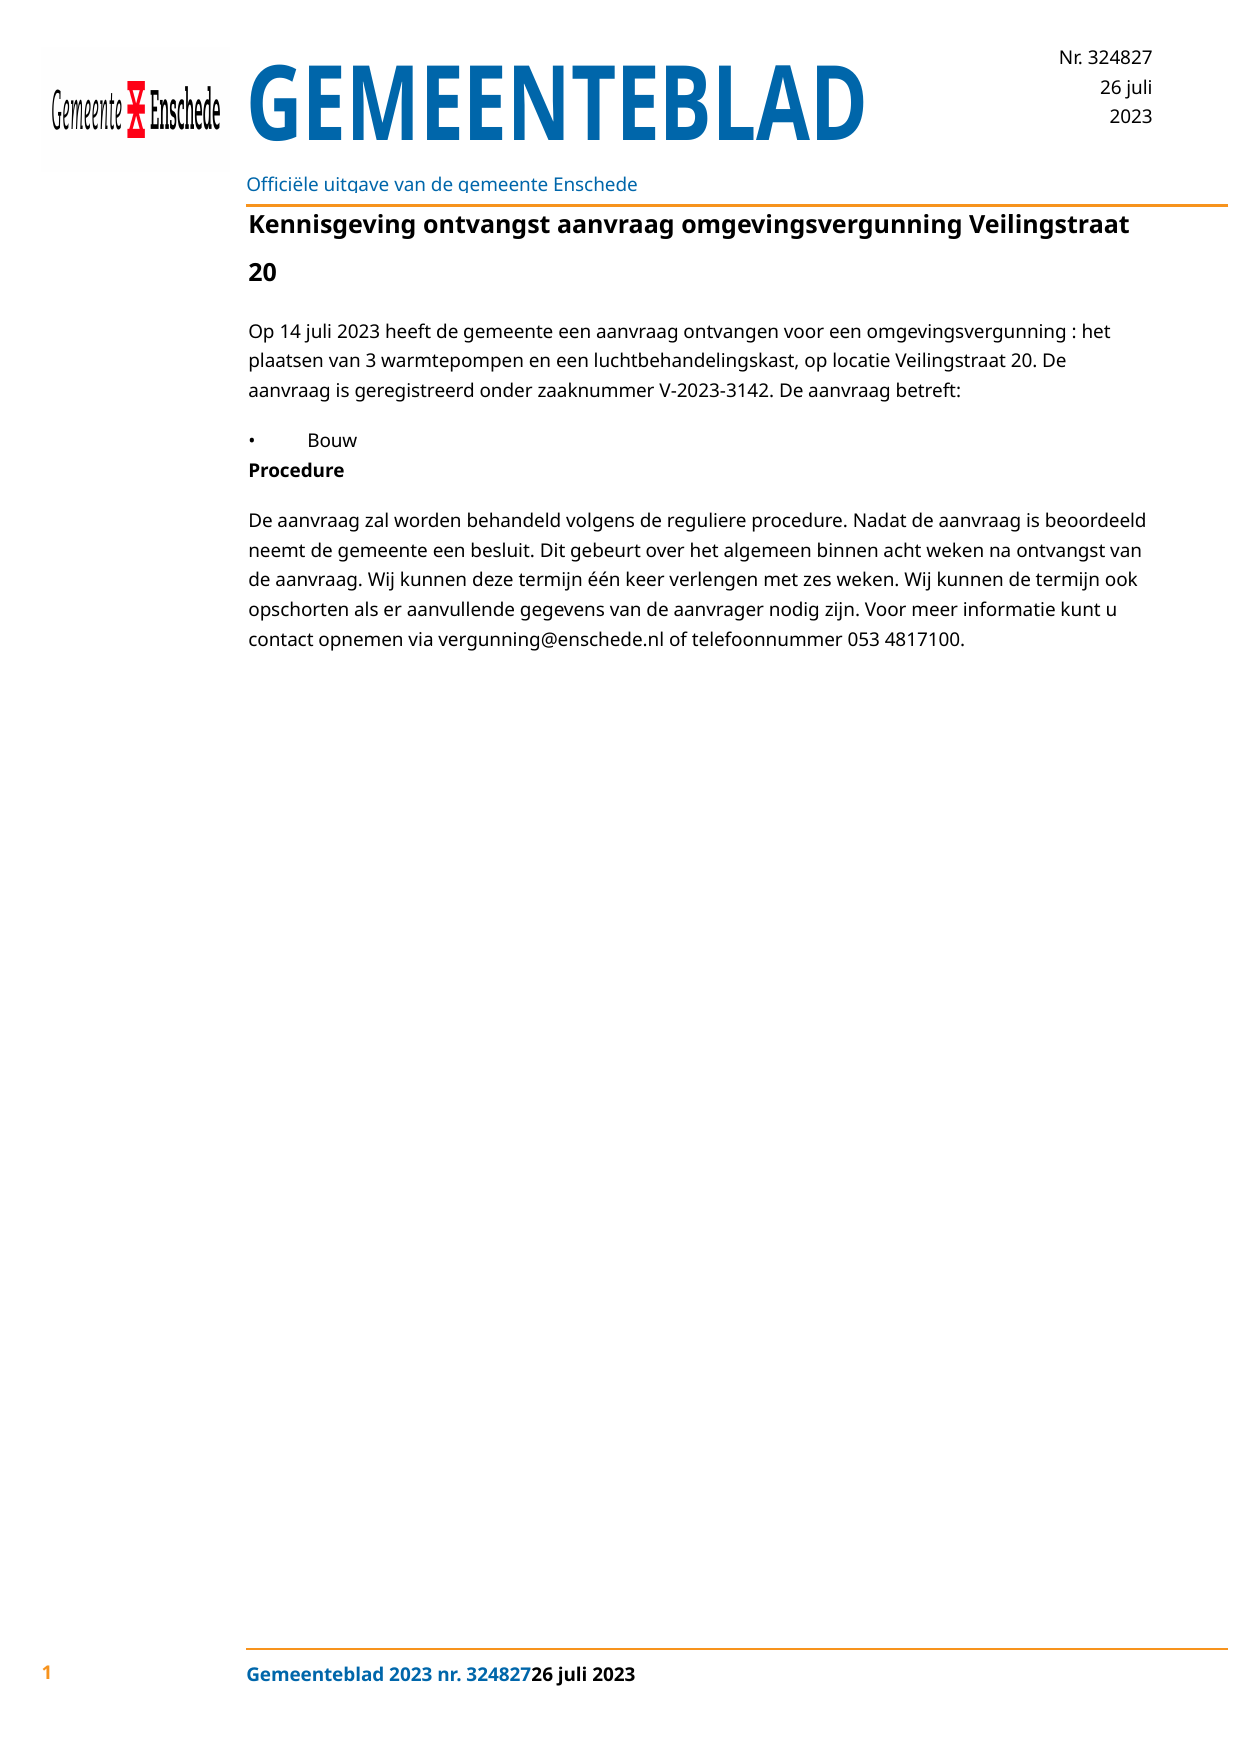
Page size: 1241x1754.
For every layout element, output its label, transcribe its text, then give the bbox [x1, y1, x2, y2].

text De aanvraag zal worden behandeld volgens de reguliere procedure. Nadat de aanvraag is beoordeeld neemt de gemeente een besluit. Dit gebeurt over het algemeen binnen acht weken na ontvangst van de aanvraag. Wij kunnen deze termijn één keer verlengen met zes weken. Wij kunnen de termijn ook opschorten als er aanvullende gegevens van de aanvrager nodig zijn. Voor meer informatie kunt u contact opnemen via vergunning@enschede.nl of telefoonnummer 053 4817100. [248, 507, 1152, 652]
picture [41, 47, 231, 172]
list Bouw [248, 427, 1152, 453]
text Kennisgeving ontvangst aanvraag omgevingsvergunning Veilingstraat 20 [248, 207, 1152, 288]
text Procedure [248, 457, 1152, 483]
text Op 14 juli 2023 heeft de gemeente een aanvraag ontvangen voor een omgevingsvergunning : het plaatsen van 3 warmtepompen en een luchtbehandelingskast, op locatie Veilingstraat 20. De aanvraag is geregistreerd onder zaaknummer V-2023-3142. De aanvraag betreft: [248, 318, 1152, 403]
